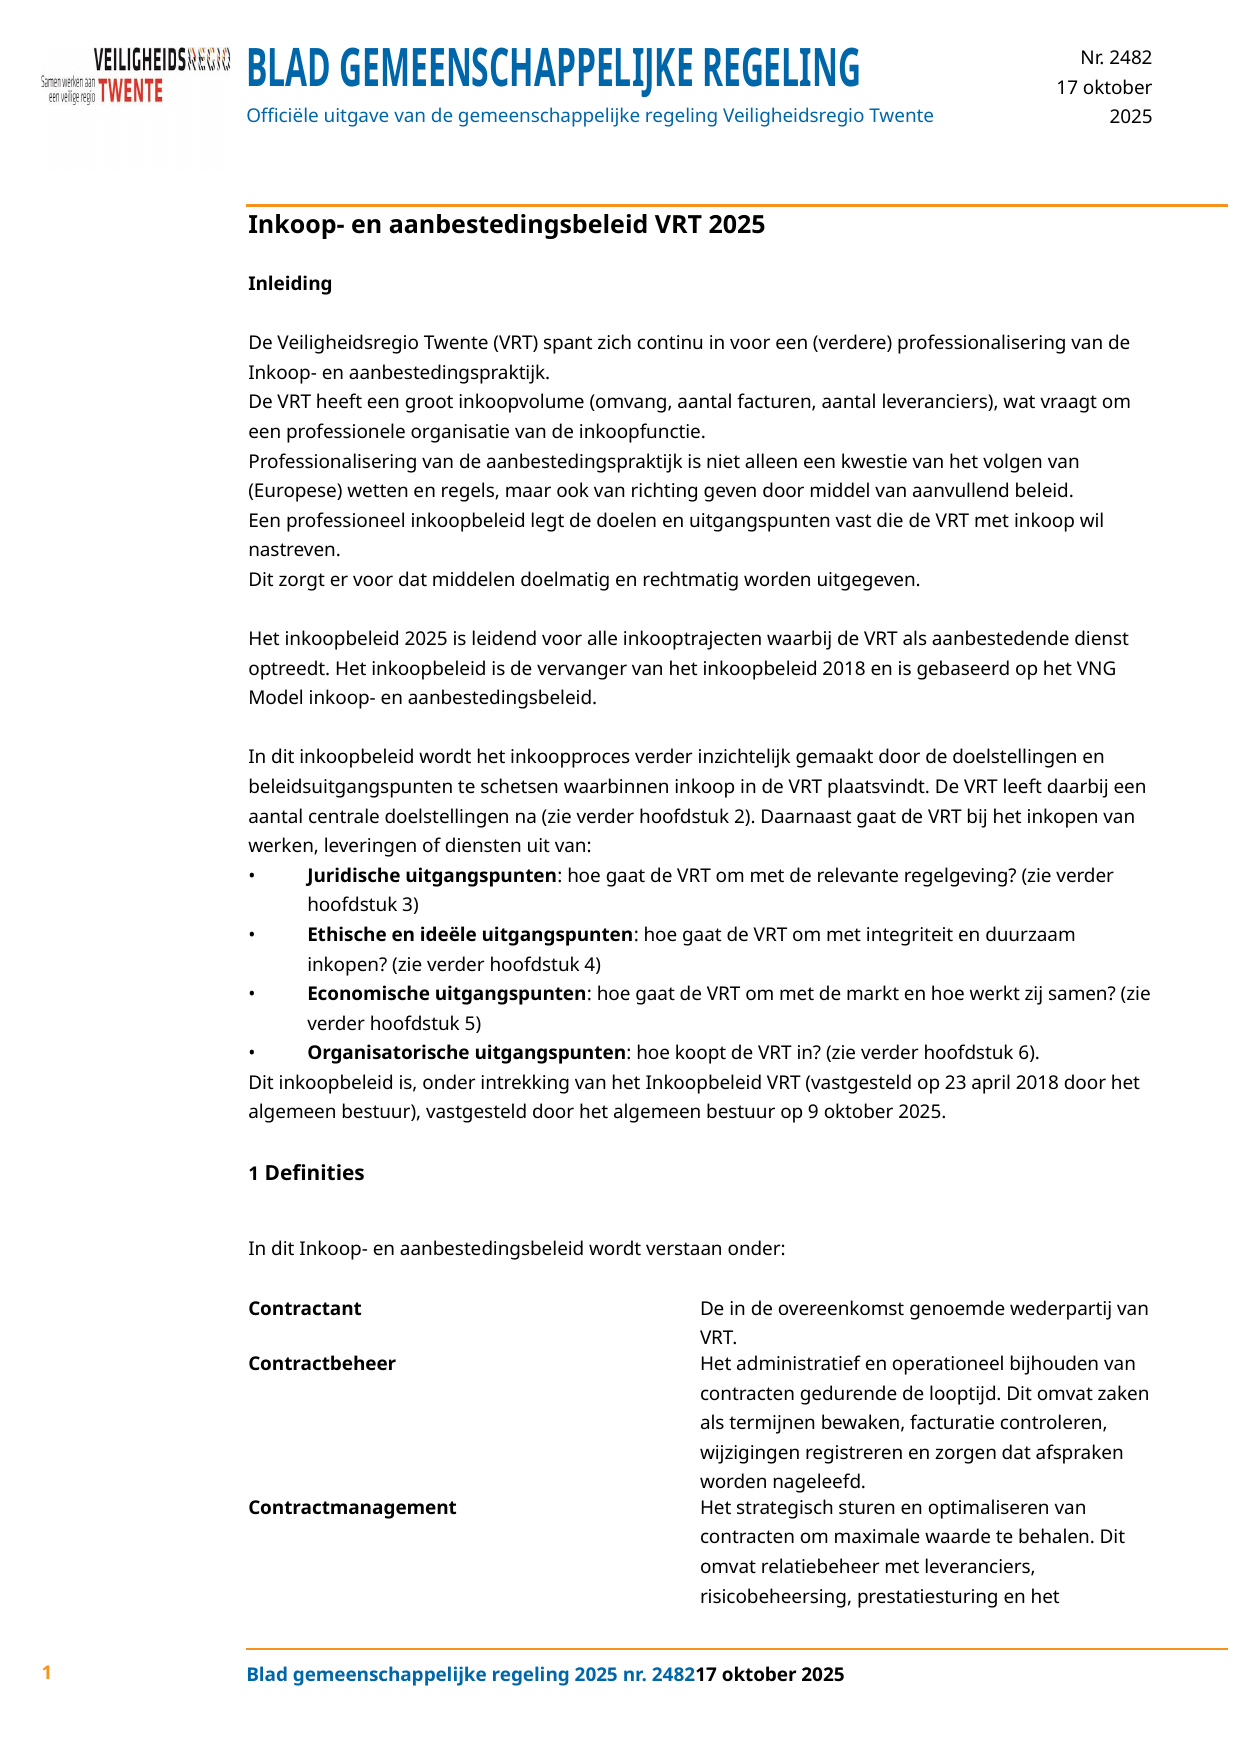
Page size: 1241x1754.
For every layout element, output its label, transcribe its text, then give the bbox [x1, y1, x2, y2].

text Dit zorgt er voor dat middelen doelmatig en rechtmatig worden uitgegeven. [248, 566, 1152, 592]
table_cell Contractmanagement [248, 1494, 700, 1609]
list Economische uitgangspunten: hoe gaat de VRT om met de markt en hoe werkt zij samen? (zie verder hoofdstuk 5) [248, 980, 1152, 1036]
table_cell Contractbeheer [248, 1350, 700, 1494]
text In dit Inkoop- en aanbestedingsbeleid wordt verstaan onder: [248, 1236, 1152, 1261]
table_cell Het administratief en operationeel bijhouden van contracten gedurende de looptijd. Dit omvat zaken als termijnen bewaken, facturatie controleren, wijzigingen registreren en zorgen dat afspraken worden nageleefd. [700, 1350, 1152, 1494]
picture [41, 47, 231, 172]
text 1 Definities [248, 1158, 1152, 1186]
table_header De in de overeenkomst genoemde wederpartij van VRT. [700, 1295, 1152, 1350]
list Juridische uitgangspunten: hoe gaat de VRT om met de relevante regelgeving? (zie verder hoofdstuk 3) [248, 862, 1152, 917]
text Een professioneel inkoopbeleid legt de doelen en uitgangspunten vast die de VRT met inkoop wil nastreven. [248, 507, 1152, 562]
text De Veiligheidsregio Twente (VRT) spant zich continu in voor een (verdere) professionalisering van de Inkoop- en aanbestedingspraktijk. [248, 329, 1152, 385]
table_header Contractant [248, 1295, 700, 1350]
text Het inkoopbeleid 2025 is leidend voor alle inkooptrajecten waarbij de VRT als aanbestedende dienst optreedt. Het inkoopbeleid is de vervanger van het inkoopbeleid 2018 en is gebaseerd op het VNG Model inkoop- en aanbestedingsbeleid. [248, 625, 1152, 710]
text De VRT heeft een groot inkoopvolume (omvang, aantal facturen, aantal leveranciers), wat vraagt om een professionele organisatie van de inkoopfunctie. [248, 389, 1152, 444]
table_cell Het strategisch sturen en optimaliseren van contracten om maximale waarde te behalen. Dit omvat relatiebeheer met leveranciers, risicobeheersing, prestatiesturing en het [700, 1494, 1152, 1609]
text Inkoop- en aanbestedingsbeleid VRT 2025 [248, 207, 1152, 241]
text Inleiding [248, 270, 1152, 296]
text Professionalisering van de aanbestedingspraktijk is niet alleen een kwestie van het volgen van (Europese) wetten en regels, maar ook van richting geven door middel van aanvullend beleid. [248, 448, 1152, 503]
text Dit inkoopbeleid is, onder intrekking van het Inkoopbeleid VRT (vastgesteld op 23 april 2018 door het algemeen bestuur), vastgesteld door het algemeen bestuur op 9 oktober 2025. [248, 1069, 1152, 1124]
text In dit inkoopbeleid wordt het inkoopproces verder inzichtelijk gemaakt door de doelstellingen en beleidsuitgangspunten te schetsen waarbinnen inkoop in de VRT plaatsvindt. De VRT leeft daarbij een aantal centrale doelstellingen na (zie verder hoofdstuk 2). Daarnaast gaat de VRT bij het inkopen van werken, leveringen of diensten uit van: [248, 744, 1152, 858]
list Ethische en ideële uitgangspunten: hoe gaat de VRT om met integriteit en duurzaam inkopen? (zie verder hoofdstuk 4) [248, 921, 1152, 976]
list Organisatorische uitgangspunten: hoe koopt de VRT in? (zie verder hoofdstuk 6). [248, 1039, 1152, 1065]
